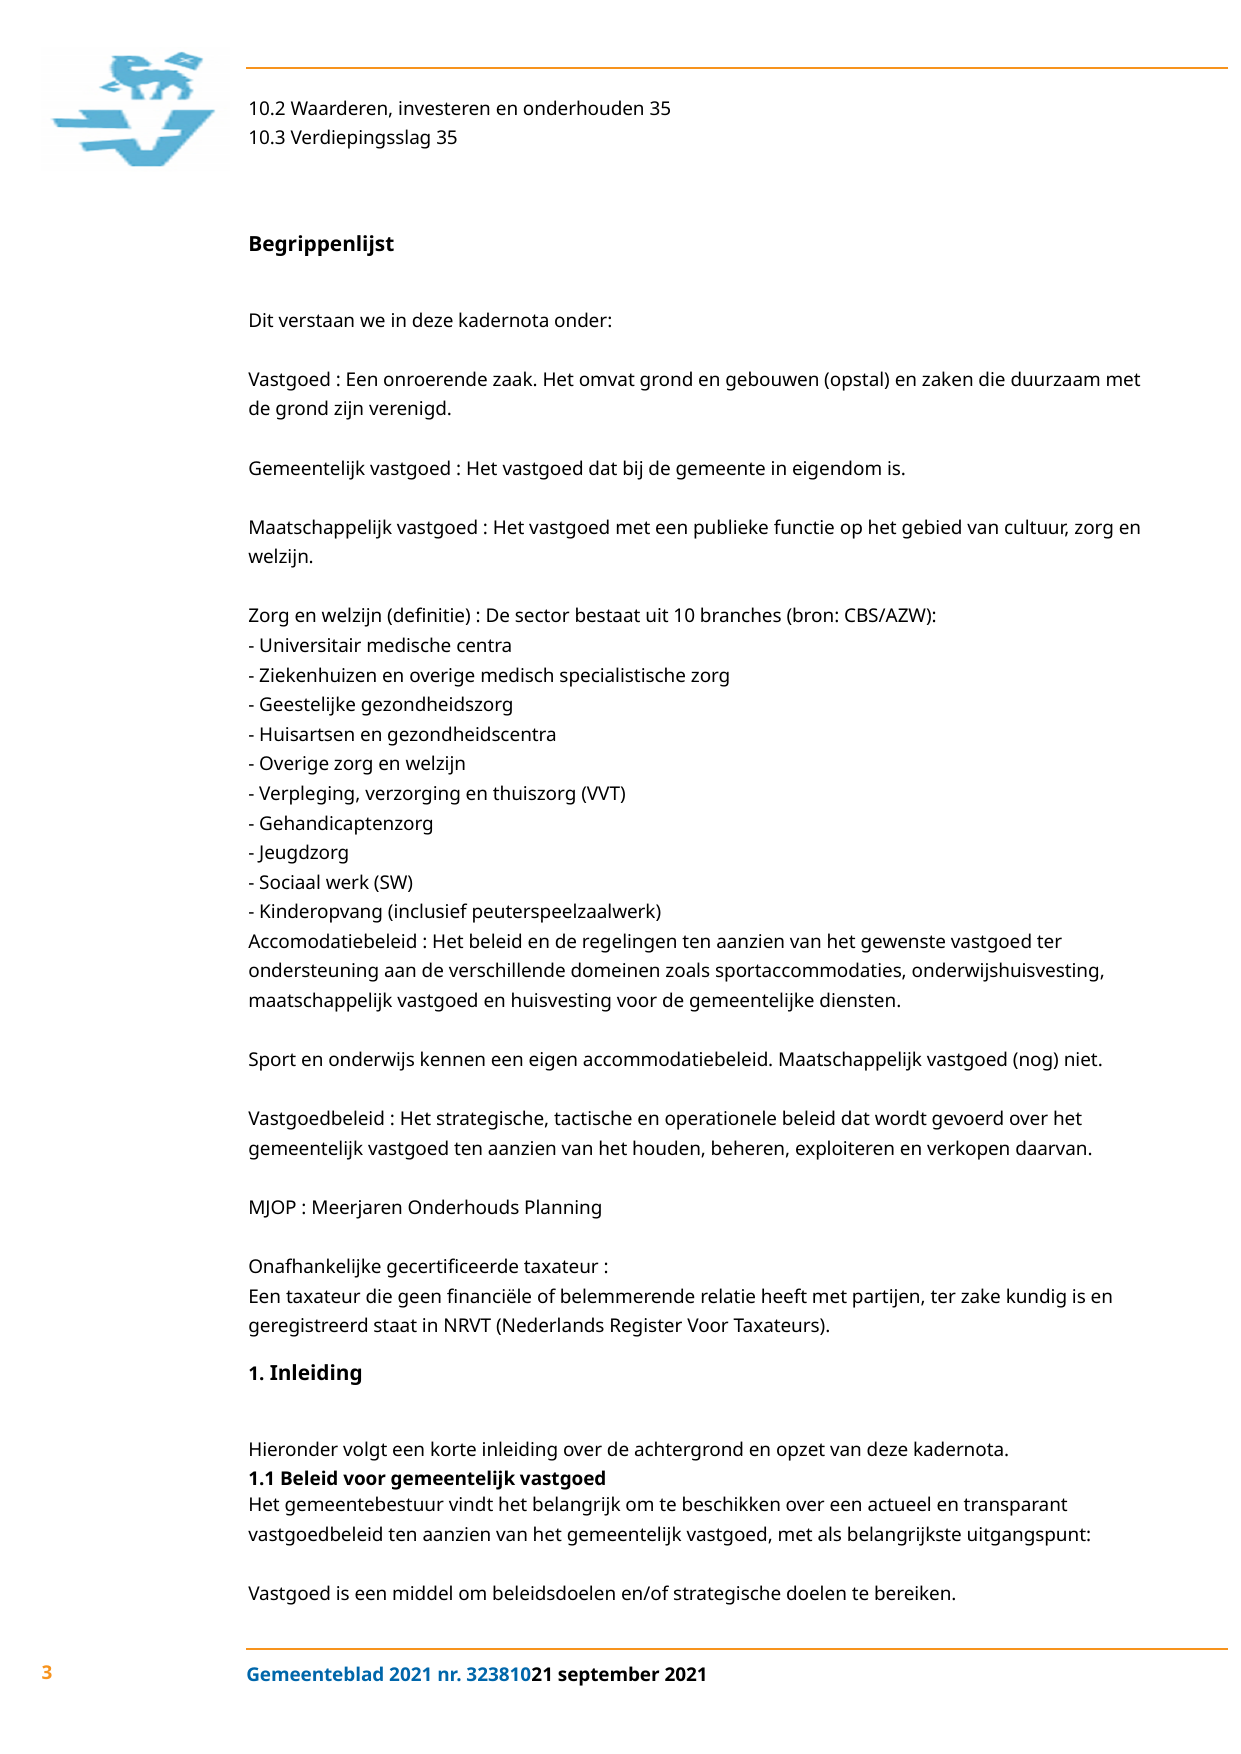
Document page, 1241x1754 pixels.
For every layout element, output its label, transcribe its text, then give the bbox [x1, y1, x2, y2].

text - Overige zorg en welzijn [248, 751, 1152, 776]
text Gemeentelijk vastgoed : Het vastgoed dat bij de gemeente in eigendom is. [248, 455, 1152, 481]
text Begrippenlijst [248, 229, 1152, 258]
text - Kinderopvang (inclusief peuterspeelzaalwerk) [248, 898, 1152, 924]
text Onafhankelijke gecertificeerde taxateur : [248, 1253, 1152, 1279]
text - Sociaal werk (SW) [248, 869, 1152, 895]
text - Ziekenhuizen en overige medisch specialistische zorg [248, 662, 1152, 688]
text Vastgoedbeleid : Het strategische, tactische en operationele beleid dat wordt gevoerd over het gemeentelijk vastgoed ten aanzien van het houden, beheren, exploiteren en verkopen daarvan. [248, 1106, 1152, 1161]
text Het gemeentebestuur vindt het belangrijk om te beschikken over een actueel en transparant vastgoedbeleid ten aanzien van het gemeentelijk vastgoed, met als belangrijkste uitgangspunt: [248, 1491, 1152, 1547]
text Maatschappelijk vastgoed : Het vastgoed met een publieke functie op het gebied van cultuur, zorg en welzijn. [248, 514, 1152, 569]
text Sport en onderwijs kennen een eigen accommodatiebeleid. Maatschappelijk vastgoed (nog) niet. [248, 1046, 1152, 1072]
text MJOP : Meerjaren Onderhouds Planning [248, 1194, 1152, 1220]
text - Huisartsen en gezondheidscentra [248, 721, 1152, 747]
text Vastgoed is een middel om beleidsdoelen en/of strategische doelen te bereiken. [248, 1580, 1152, 1606]
picture [41, 47, 231, 172]
text 10.2 Waarderen, investeren en onderhouden 35 [248, 95, 1152, 121]
text 1.1 Beleid voor gemeentelijk vastgoed [248, 1466, 1152, 1491]
text 10.3 Verdiepingsslag 35 [248, 124, 1152, 150]
text Een taxateur die geen financiële of belemmerende relatie heeft met partijen, ter zake kundig is en geregistreerd staat in NRVT (Nederlands Register Voor Taxateurs). [248, 1283, 1152, 1338]
text Vastgoed : Een onroerende zaak. Het omvat grond en gebouwen (opstal) en zaken die duurzaam met de grond zijn verenigd. [248, 366, 1152, 421]
text Hieronder volgt een korte inleiding over de achtergrond en opzet van deze kadernota. [248, 1436, 1152, 1462]
text Dit verstaan we in deze kadernota onder: [248, 307, 1152, 333]
text - Jeugdzorg [248, 839, 1152, 865]
text Accomodatiebeleid : Het beleid en de regelingen ten aanzien van het gewenste vastgoed ter ondersteuning aan de verschillende domeinen zoals sportaccommodaties, onderwijshuisvesting, maatschappelijk vastgoed en huisvesting voor de gemeentelijke diensten. [248, 928, 1152, 1013]
text 1. Inleiding [248, 1358, 1152, 1387]
text - Verpleging, verzorging en thuiszorg (VVT) [248, 780, 1152, 806]
text - Geestelijke gezondheidszorg [248, 691, 1152, 717]
text - Universitair medische centra [248, 632, 1152, 658]
text - Gehandicaptenzorg [248, 810, 1152, 836]
text Zorg en welzijn (definitie) : De sector bestaat uit 10 branches (bron: CBS/AZW): [248, 603, 1152, 628]
